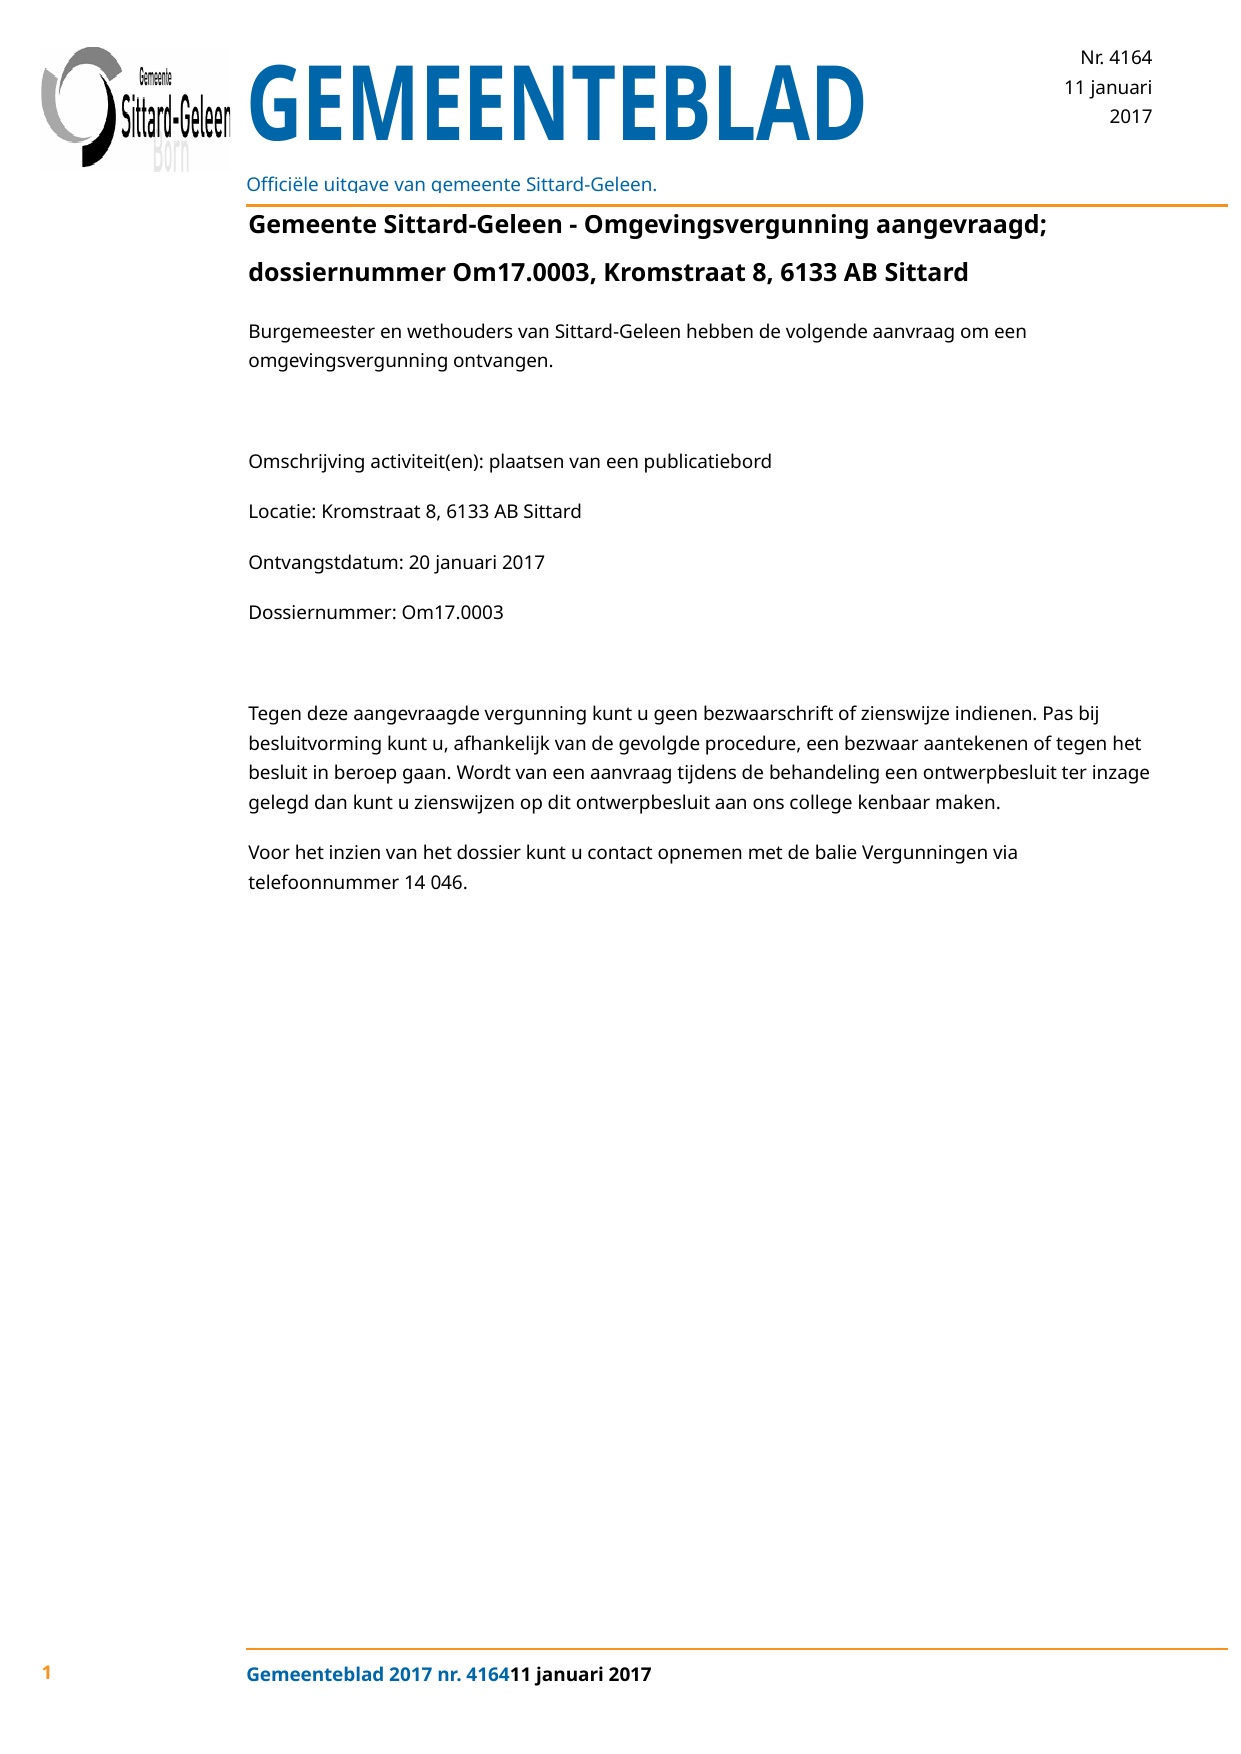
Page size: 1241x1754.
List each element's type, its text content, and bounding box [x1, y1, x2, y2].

text Gemeente Sittard-Geleen - Omgevingsvergunning aangevraagd; dossiernummer Om17.0003, Kromstraat 8, 6133 AB Sittard [248, 207, 1152, 288]
text Omschrijving activiteit(en): plaatsen van een publicatiebord [248, 448, 1152, 474]
text Locatie: Kromstraat 8, 6133 AB Sittard [248, 499, 1152, 524]
text Tegen deze aangevraagde vergunning kunt u geen bezwaarschrift of zienswijze indienen. Pas bij besluitvorming kunt u, afhankelijk van de gevolgde procedure, een bezwaar aantekenen of tegen het besluit in beroep gaan. Wordt van een aanvraag tijdens de behandeling een ontwerpbesluit ter inzage gelegd dan kunt u zienswijzen op dit ontwerpbesluit aan ons college kenbaar maken. [248, 700, 1152, 815]
text Dossiernummer: Om17.0003 [248, 599, 1152, 625]
text Ontvangstdatum: 20 januari 2017 [248, 549, 1152, 575]
picture [41, 47, 231, 172]
text Burgemeester en wethouders van Sittard-Geleen hebben de volgende aanvraag om een omgevingsvergunning ontvangen. [248, 318, 1152, 373]
text Voor het inzien van het dossier kunt u contact opnemen met de balie Vergunningen via telefoonnummer 14 046. [248, 839, 1152, 895]
